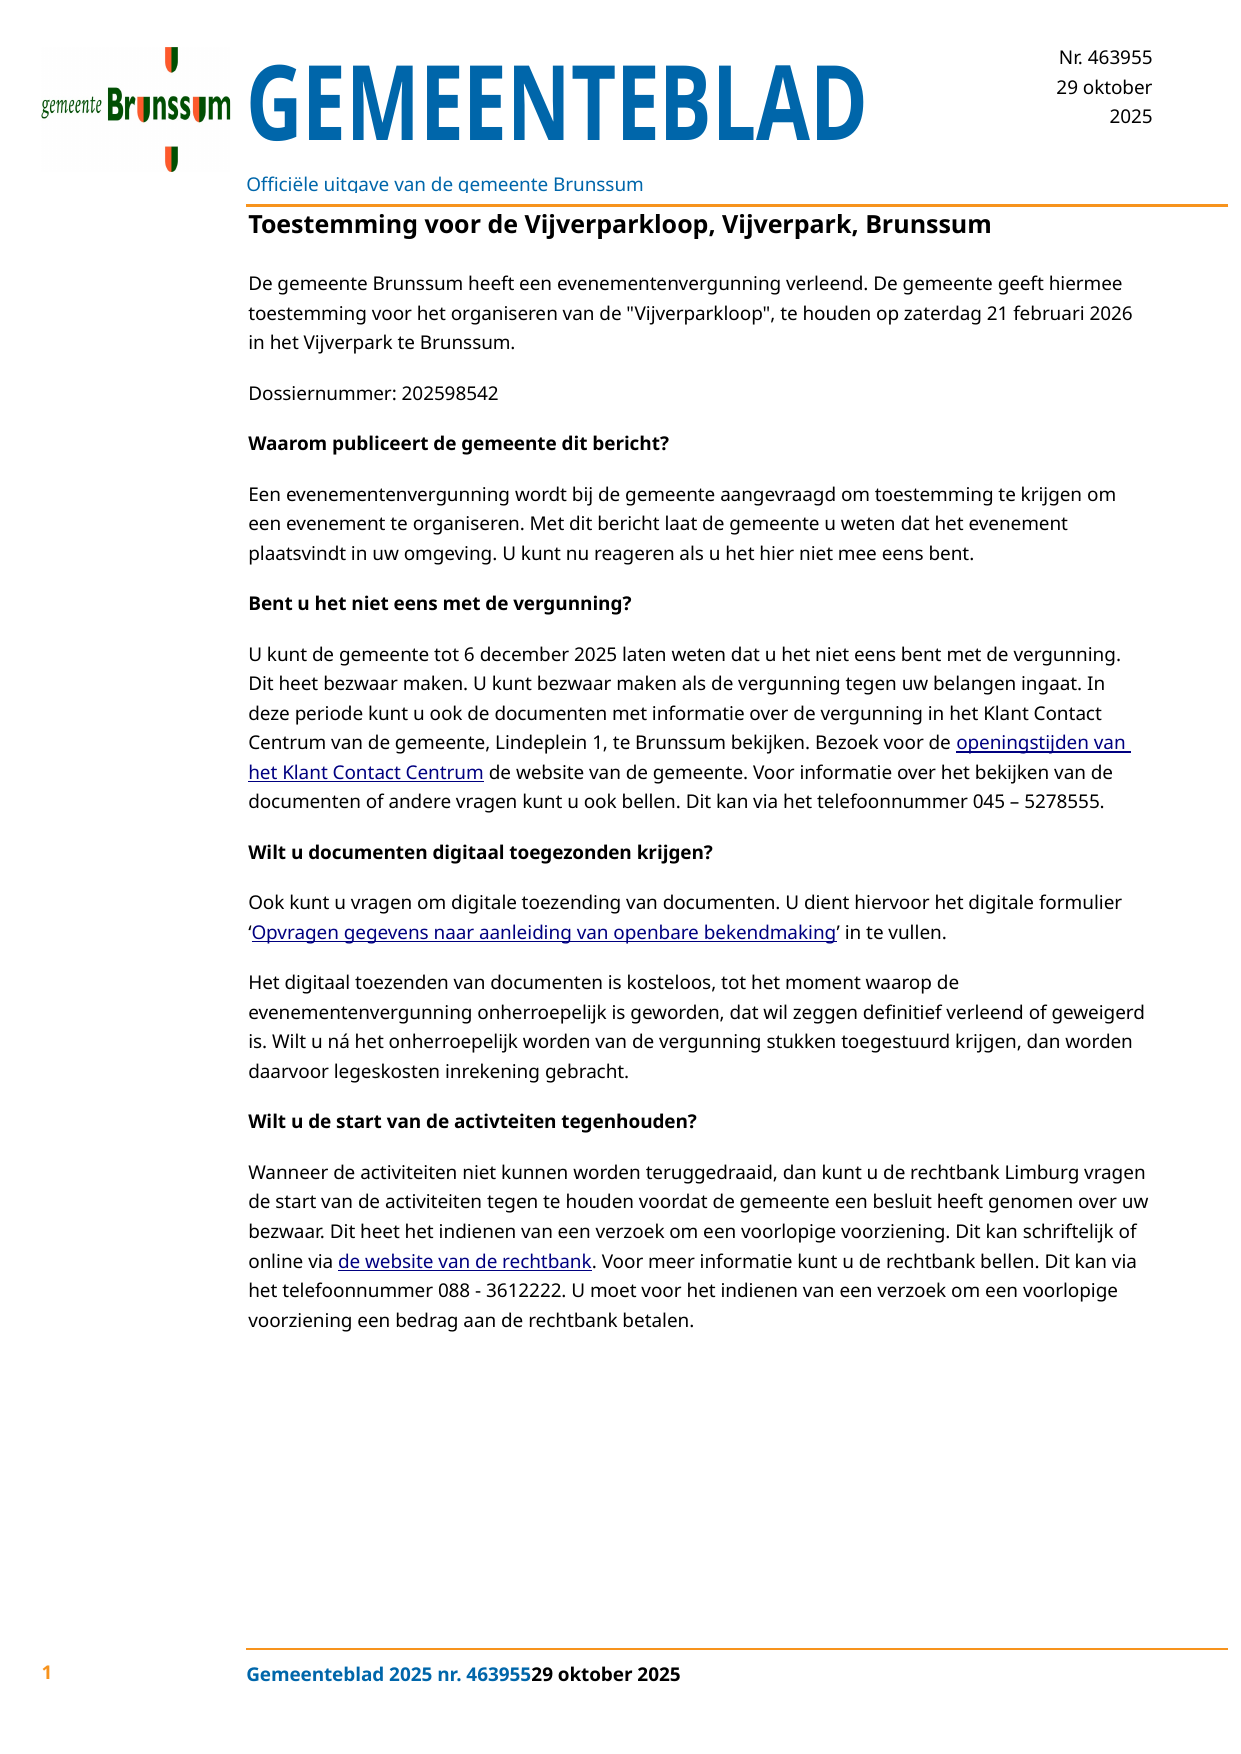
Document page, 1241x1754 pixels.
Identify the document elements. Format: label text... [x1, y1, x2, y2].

text De gemeente Brunssum heeft een evenementenvergunning verleend. De gemeente geeft hiermee toestemming voor het organiseren van de "Vijverparkloop", te houden op zaterdag 21 februari 2026 in het Vijverpark te Brunssum. [248, 270, 1152, 355]
text Wilt u de start van de activteiten tegenhouden? [248, 1109, 1152, 1134]
text Wilt u documenten digitaal toegezonden krijgen? [248, 839, 1152, 865]
text Ook kunt u vragen om digitale toezending van documenten. U dient hiervoor het digitale formulier ‘Opvragen gegevens naar aanleiding van openbare bekendmaking’ in te vullen. [248, 889, 1152, 945]
text Toestemming voor de Vijverparkloop, Vijverpark, Brunssum [248, 207, 1152, 241]
text Wanneer de activiteiten niet kunnen worden teruggedraaid, dan kunt u de rechtbank Limburg vragen de start van de activiteiten tegen te houden voordat de gemeente een besluit heeft genomen over uw bezwaar. Dit heet het indienen van een verzoek om een voorlopige voorziening. Dit kan schriftelijk of online via de website van de rechtbank. Voor meer informatie kunt u de rechtbank bellen. Dit kan via het telefoonnummer 088 - 3612222. U moet voor het indienen van een verzoek om een voorlopige voorziening een bedrag aan de rechtbank betalen. [248, 1159, 1152, 1333]
text Het digitaal toezenden van documenten is kosteloos, tot het moment waarop de evenementenvergunning onherroepelijk is geworden, dat wil zeggen definitief verleend of geweigerd is. Wilt u ná het onherroepelijk worden van de vergunning stukken toegestuurd krijgen, dan worden daarvoor legeskosten inrekening gebracht. [248, 969, 1152, 1084]
text Bent u het niet eens met de vergunning? [248, 590, 1152, 616]
text Een evenementenvergunning wordt bij de gemeente aangevraagd om toestemming te krijgen om een evenement te organiseren. Met dit bericht laat de gemeente u weten dat het evenement plaatsvindt in uw omgeving. U kunt nu reageren als u het hier niet mee eens bent. [248, 481, 1152, 566]
picture [41, 47, 231, 172]
text Dossiernummer: 202598542 [248, 380, 1152, 406]
text U kunt de gemeente tot 6 december 2025 laten weten dat u het niet eens bent met de vergunning. Dit heet bezwaar maken. U kunt bezwaar maken als de vergunning tegen uw belangen ingaat. In deze periode kunt u ook de documenten met informatie over de vergunning in het Klant Contact Centrum van de gemeente, Lindeplein 1, te Brunssum bekijken. Bezoek voor de openingstijden van het Klant Contact Centrum de website van de gemeente. Voor informatie over het bekijken van de documenten of andere vragen kunt u ook bellen. Dit kan via het telefoonnummer 045 – 5278555. [248, 641, 1152, 814]
text Waarom publiceert de gemeente dit bericht? [248, 430, 1152, 456]
